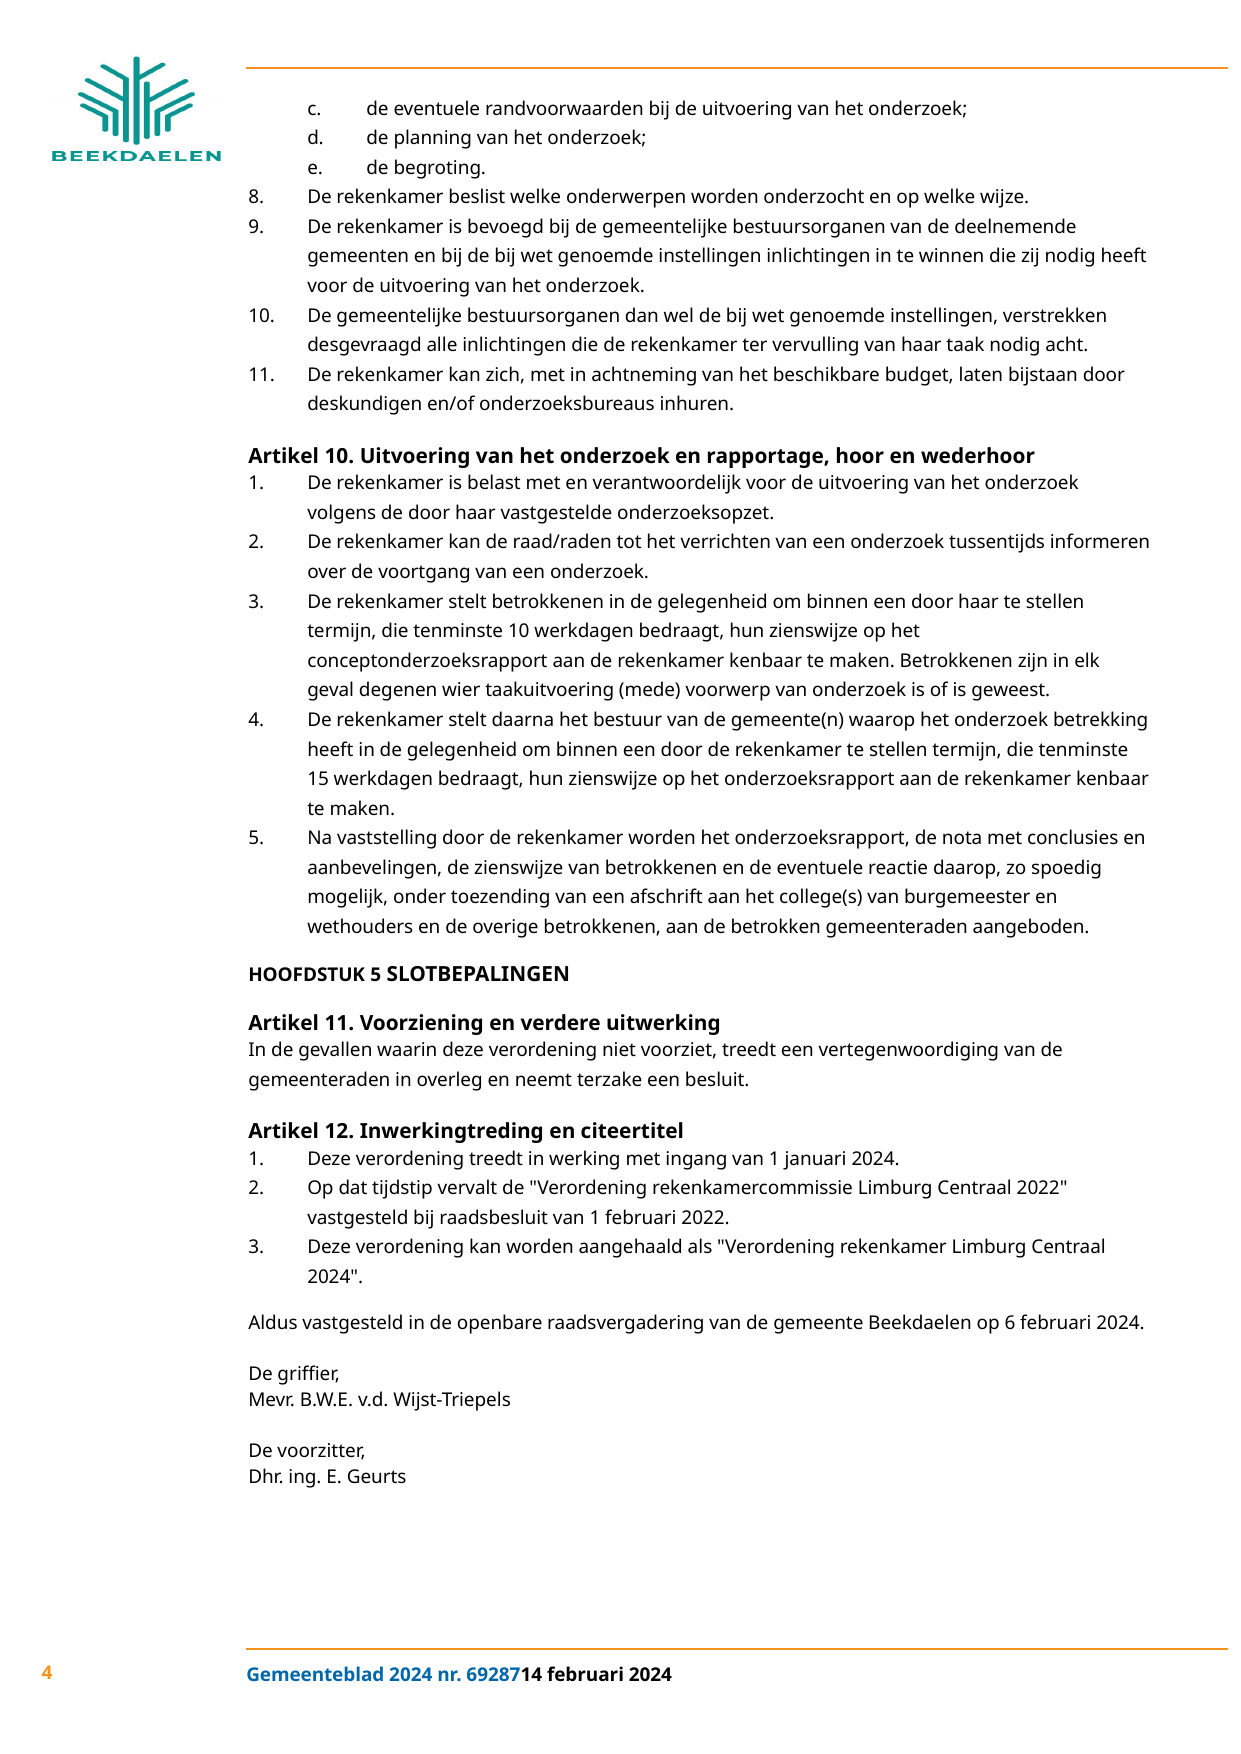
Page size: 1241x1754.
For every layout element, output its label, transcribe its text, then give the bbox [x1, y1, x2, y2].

list de eventuele randvoorwaarden bij de uitvoering van het onderzoek; [307, 95, 1152, 121]
text In de gevallen waarin deze verordening niet voorziet, treedt een vertegenwoordiging van de gemeenteraden in overleg en neemt terzake een besluit. [248, 1037, 1152, 1092]
text De voorzitter, [248, 1438, 1152, 1463]
list De rekenkamer stelt daarna het bestuur van de gemeente(n) waarop het onderzoek betrekking heeft in de gelegenheid om binnen een door de rekenkamer te stellen termijn, die tenminste 15 werkdagen bedraagt, hun zienswijze op het onderzoeksrapport aan de rekenkamer kenbaar te maken. [248, 706, 1152, 821]
list de begroting. [307, 154, 1152, 180]
list Na vaststelling door de rekenkamer worden het onderzoeksrapport, de nota met conclusies en aanbevelingen, de zienswijze van betrokkenen en de eventuele reactie daarop, zo spoedig mogelijk, onder toezending van een afschrift aan het college(s) van burgemeester en wethouders en de overige betrokkenen, aan de betrokken gemeenteraden aangeboden. [248, 824, 1152, 939]
list De rekenkamer is bevoegd bij de gemeentelijke bestuursorganen van de deelnemende gemeenten en bij de bij wet genoemde instellingen inlichtingen in te winnen die zij nodig heeft voor de uitvoering van het onderzoek. [248, 213, 1152, 298]
list De gemeentelijke bestuursorganen dan wel de bij wet genoemde instellingen, verstrekken desgevraagd alle inlichtingen die de rekenkamer ter vervulling van haar taak nodig acht. [248, 302, 1152, 357]
picture [41, 47, 231, 172]
text HOOFDSTUK 5 SLOTBEPALINGEN [248, 959, 1152, 987]
list de planning van het onderzoek; [307, 124, 1152, 150]
text Dhr. ing. E. Geurts [248, 1463, 1152, 1489]
list De rekenkamer stelt betrokkenen in de gelegenheid om binnen een door haar te stellen termijn, die tenminste 10 werkdagen bedraagt, hun zienswijze op het conceptonderzoeksrapport aan de rekenkamer kenbaar te maken. Betrokkenen zijn in elk geval degenen wier taakuitvoering (mede) voorwerp van onderzoek is of is geweest. [248, 588, 1152, 702]
text Artikel 12. Inwerkingtreding en citeertitel [248, 1117, 1152, 1145]
list De rekenkamer kan zich, met in achtneming van het beschikbare budget, laten bijstaan door deskundigen en/of onderzoeksbureaus inhuren. [248, 361, 1152, 416]
list De rekenkamer beslist welke onderwerpen worden onderzocht en op welke wijze. [248, 183, 1152, 209]
list Op dat tijdstip vervalt de "Verordening rekenkamercommissie Limburg Centraal 2022" vastgesteld bij raadsbesluit van 1 februari 2022. [248, 1174, 1152, 1230]
text Artikel 11. Voorziening en verdere uitwerking [248, 1008, 1152, 1037]
text Artikel 10. Uitvoering van het onderzoek en rapportage, hoor en wederhoor [248, 441, 1152, 469]
list Deze verordening kan worden aangehaald als "Verordening rekenkamer Limburg Centraal 2024". [248, 1234, 1152, 1289]
text Aldus vastgesteld in de openbare raadsvergadering van de gemeente Beekdaelen op 6 februari 2024. [248, 1309, 1152, 1335]
text De griffier, [248, 1360, 1152, 1386]
list Deze verordening treedt in werking met ingang van 1 januari 2024. [248, 1145, 1152, 1171]
list De rekenkamer kan de raad/raden tot het verrichten van een onderzoek tussentijds informeren over de voortgang van een onderzoek. [248, 529, 1152, 584]
text Mevr. B.W.E. v.d. Wijst-Triepels [248, 1386, 1152, 1412]
list De rekenkamer is belast met en verantwoordelijk voor de uitvoering van het onderzoek volgens de door haar vastgestelde onderzoeksopzet. [248, 469, 1152, 525]
